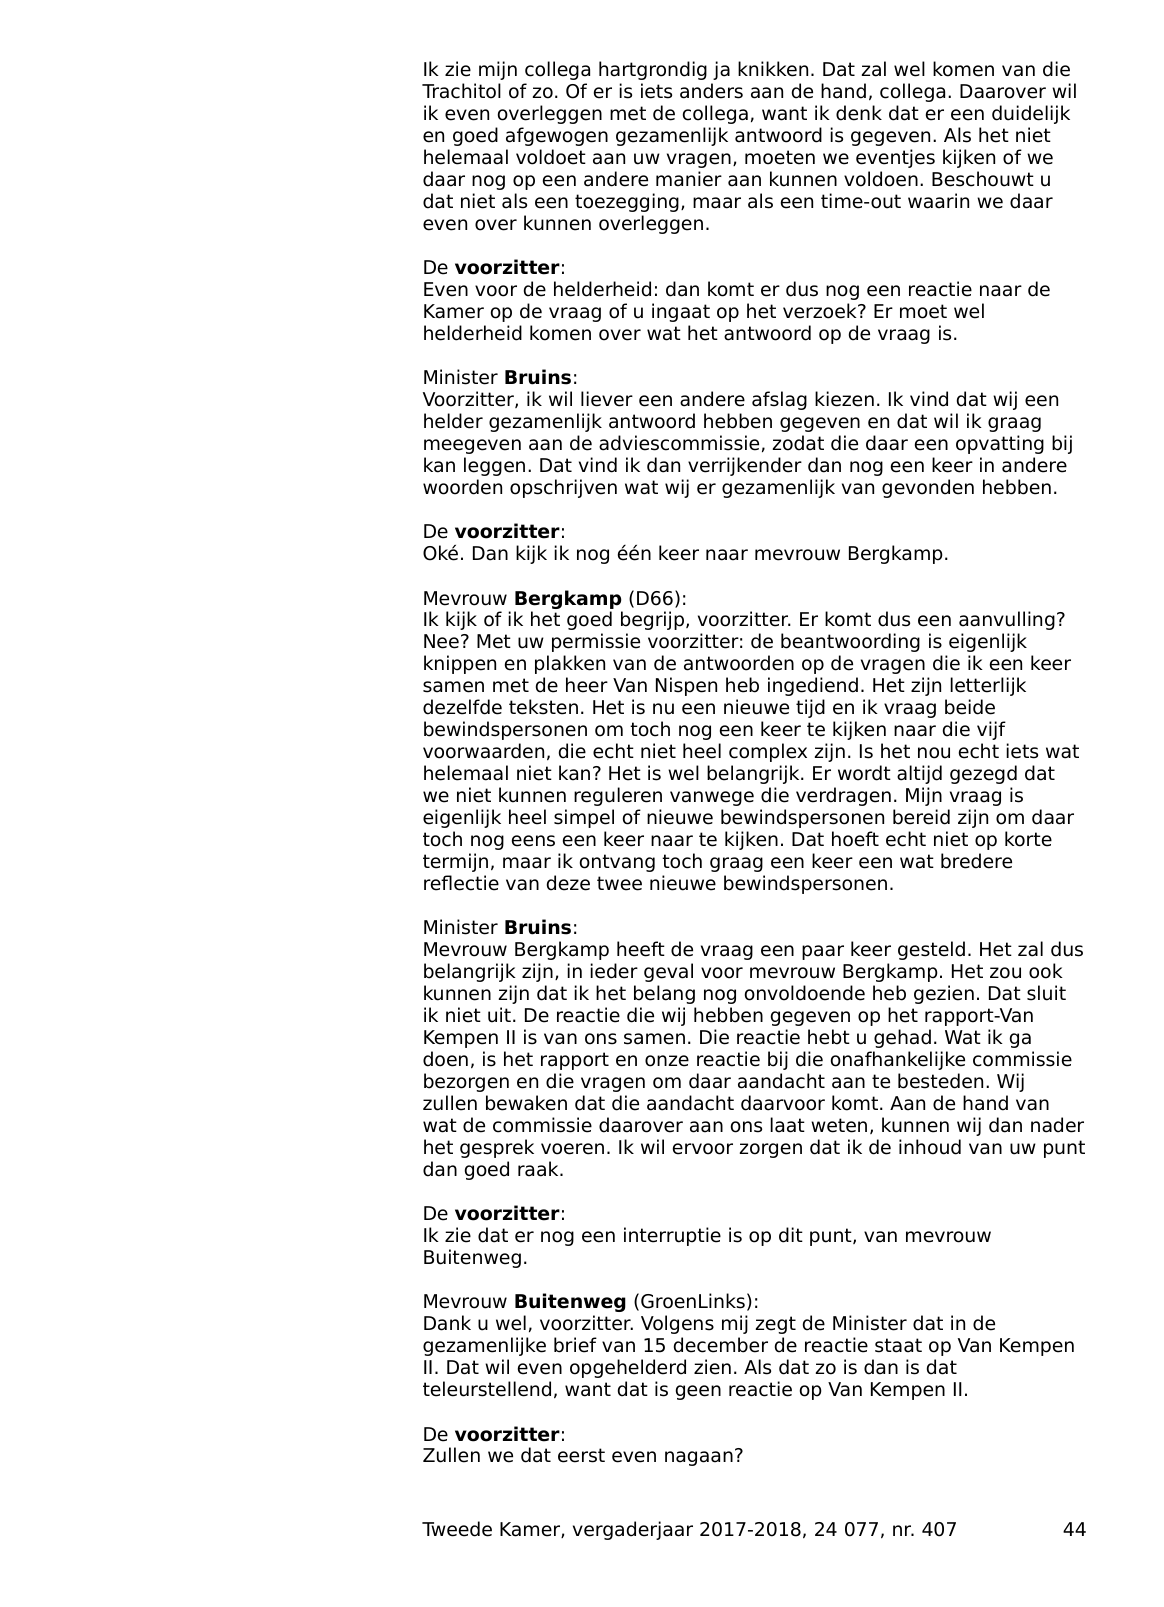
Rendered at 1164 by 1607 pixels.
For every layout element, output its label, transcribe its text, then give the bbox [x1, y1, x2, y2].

text De voorzitter: [422, 521, 1087, 543]
text Voorzitter, ik wil liever een andere afslag kiezen. Ik vind dat wij een helder gezamenlijk antwoord hebben gegeven en dat wil ik graag meegeven aan de adviescommissie, zodat die daar een opvatting bij kan leggen. Dat vind ik dan verrijkender dan nog een keer in andere woorden opschrijven wat wij er gezamenlijk van gevonden hebben. [422, 389, 1087, 499]
text Even voor de helderheid: dan komt er dus nog een reactie naar de Kamer op de vraag of u ingaat op het verzoek? Er moet wel helderheid komen over wat het antwoord op de vraag is. [422, 279, 1087, 345]
text De voorzitter: [422, 1203, 1087, 1225]
text De voorzitter: [422, 1423, 1087, 1445]
text Mevrouw Bergkamp (D66): [422, 587, 1087, 609]
text Ik kijk of ik het goed begrijp, voorzitter. Er komt dus een aanvulling? Nee? Met uw permissie voorzitter: de beantwoording is eigenlijk knippen en plakken van de antwoorden op de vragen die ik een keer samen met de heer Van Nispen heb ingediend. Het zijn letterlijk dezelfde teksten. Het is nu een nieuwe tijd en ik vraag beide bewindspersonen om toch nog een keer te kijken naar die vijf voorwaarden, die echt niet heel complex zijn. Is het nou echt iets wat helemaal niet kan? Het is wel belangrijk. Er wordt altijd gezegd dat we niet kunnen reguleren vanwege die verdragen. Mijn vraag is eigenlijk heel simpel of nieuwe bewindspersonen bereid zijn om daar toch nog eens een keer naar te kijken. Dat hoeft echt niet op korte termijn, maar ik ontvang toch graag een keer een wat bredere reflectie van deze twee nieuwe bewindspersonen. [422, 609, 1087, 895]
text Oké. Dan kijk ik nog één keer naar mevrouw Bergkamp. [422, 543, 1087, 565]
text Mevrouw Bergkamp heeft de vraag een paar keer gesteld. Het zal dus belangrijk zijn, in ieder geval voor mevrouw Bergkamp. Het zou ook kunnen zijn dat ik het belang nog onvoldoende heb gezien. Dat sluit ik niet uit. De reactie die wij hebben gegeven op het rapport-Van Kempen II is van ons samen. Die reactie hebt u gehad. Wat ik ga doen, is het rapport en onze reactie bij die onafhankelijke commissie bezorgen en die vragen om daar aandacht aan te besteden. Wij zullen bewaken dat die aandacht daarvoor komt. Aan de hand van wat de commissie daarover aan ons laat weten, kunnen wij dan nader het gesprek voeren. Ik wil ervoor zorgen dat ik de inhoud van uw punt dan goed raak. [422, 939, 1087, 1181]
text Ik zie dat er nog een interruptie is op dit punt, van mevrouw Buitenweg. [422, 1225, 1087, 1269]
text Minister Bruins: [422, 367, 1087, 389]
text Dank u wel, voorzitter. Volgens mij zegt de Minister dat in de gezamenlijke brief van 15 december de reactie staat op Van Kempen II. Dat wil even opgehelderd zien. Als dat zo is dan is dat teleurstellend, want dat is geen reactie op Van Kempen II. [422, 1313, 1087, 1401]
text Zullen we dat eerst even nagaan? [422, 1445, 1087, 1467]
text Mevrouw Buitenweg (GroenLinks): [422, 1291, 1087, 1313]
text Ik zie mijn collega hartgrondig ja knikken. Dat zal wel komen van die Trachitol of zo. Of er is iets anders aan de hand, collega. Daarover wil ik even overleggen met de collega, want ik denk dat er een duidelijk en goed afgewogen gezamenlijk antwoord is gegeven. Als het niet helemaal voldoet aan uw vragen, moeten we eventjes kijken of we daar nog op een andere manier aan kunnen voldoen. Beschouwt u dat niet als een toezegging, maar als een time-out waarin we daar even over kunnen overleggen. [422, 59, 1087, 235]
text Minister Bruins: [422, 917, 1087, 939]
text De voorzitter: [422, 257, 1087, 279]
